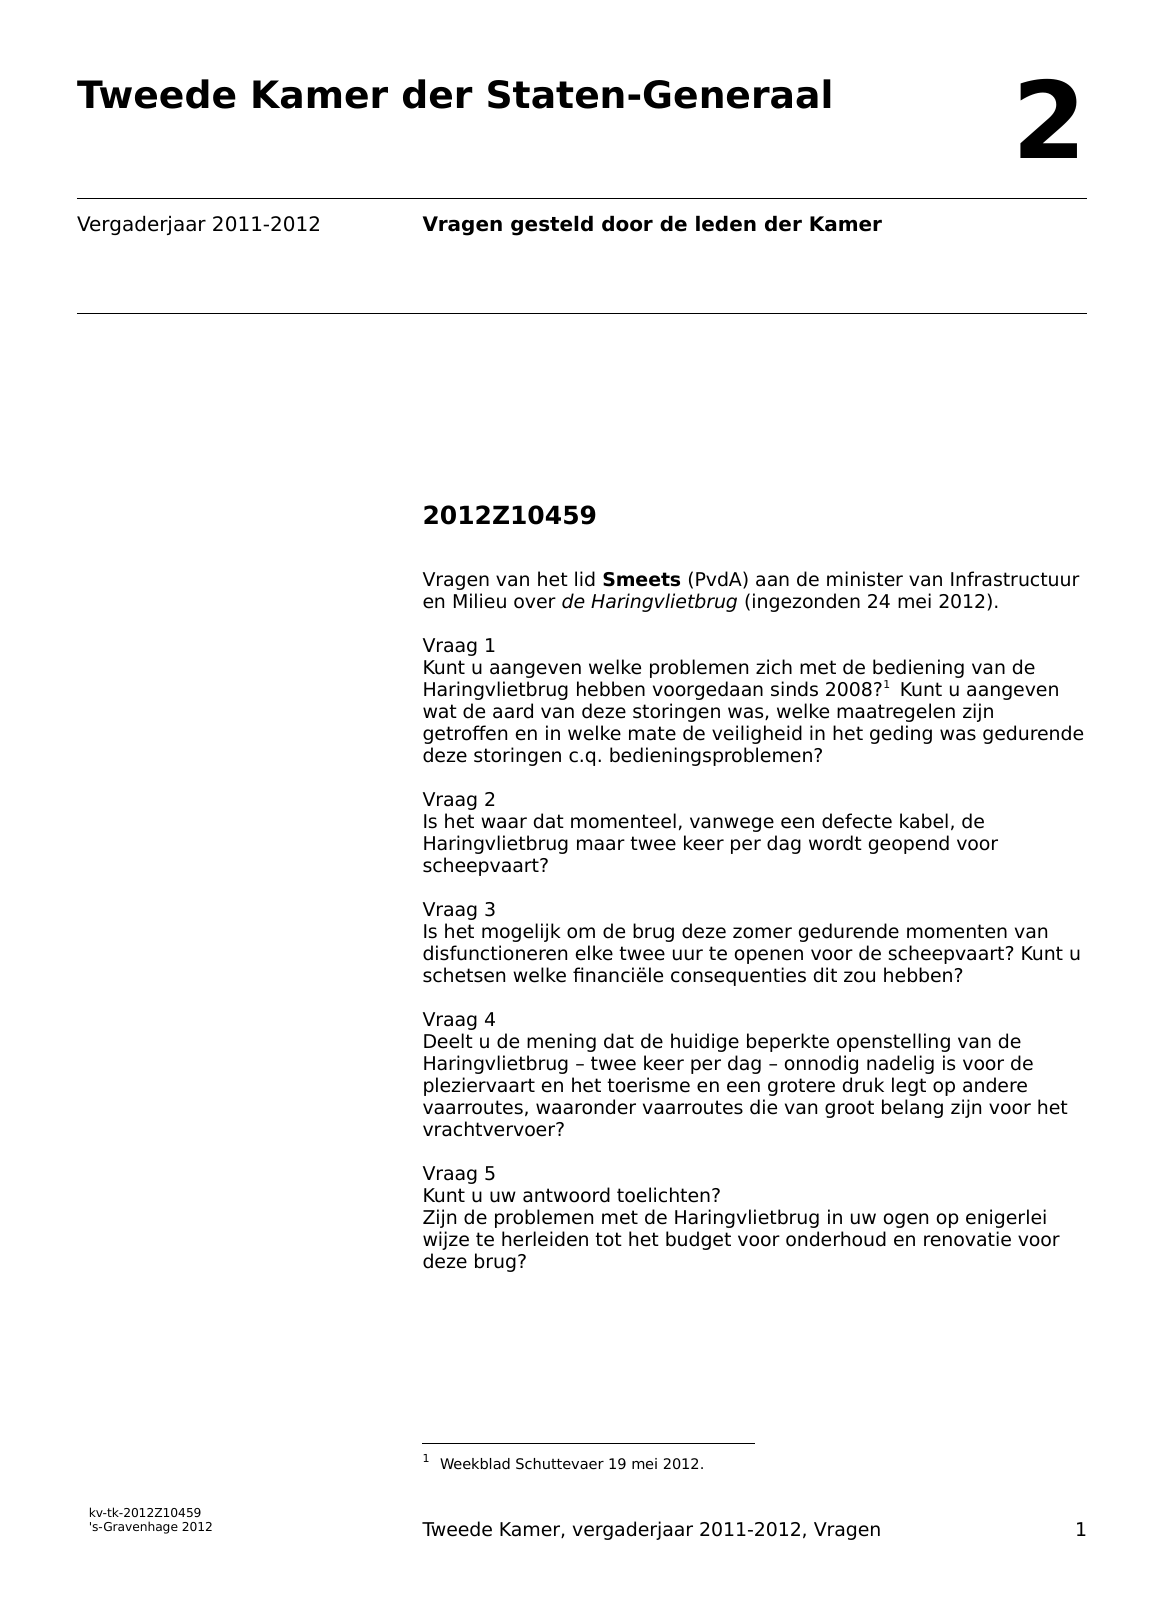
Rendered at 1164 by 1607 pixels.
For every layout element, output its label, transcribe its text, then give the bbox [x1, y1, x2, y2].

table_cell Vragen gesteld door de leden der Kamer [422, 199, 1087, 313]
table_header Tweede Kamer der Staten-Generaal [77, 59, 886, 198]
text Zijn de problemen met de Haringvlietbrug in uw ogen op enigerlei wijze te herleiden tot het budget voor onderhoud en renovatie voor deze brug? [422, 1207, 1087, 1273]
text Vragen van het lid Smeets (PvdA) aan de minister van Infrastructuur en Milieu over de Haringvlietbrug (ingezonden 24 mei 2012). [422, 569, 1087, 613]
text kv-tk-2012Z10459 [88, 1506, 323, 1520]
text Deelt u de mening dat de huidige beperkte openstelling van de Haringvlietbrug – twee keer per dag – onnodig nadelig is voor de pleziervaart en het toerisme en een grotere druk legt op andere vaarroutes, waaronder vaarroutes die van groot belang zijn voor het vrachtvervoer? [422, 1031, 1087, 1141]
text Vraag 5 [422, 1163, 1087, 1185]
text Weekblad Schuttevaer 19 mei 2012. [422, 1452, 1087, 1474]
text Is het waar dat momenteel, vanwege een defecte kabel, de Haringvlietbrug maar twee keer per dag wordt geopend voor scheepvaart? [422, 811, 1087, 877]
text Is het mogelijk om de brug deze zomer gedurende momenten van disfunctioneren elke twee uur te openen voor de scheepvaart? Kunt u schetsen welke financiële consequenties dit zou hebben? [422, 921, 1087, 987]
text Vraag 3 [422, 899, 1087, 921]
text 2012Z10459 [422, 501, 1087, 531]
text Vraag 4 [422, 1009, 1087, 1031]
text Vraag 1 [422, 635, 1087, 657]
table_header 2 [886, 59, 1087, 198]
text Kunt u aangeven welke problemen zich met de bediening van de Haringvlietbrug hebben voorgedaan sinds 2008? Kunt u aangeven wat de aard van deze storingen was, welke maatregelen zijn getroffen en in welke mate de veiligheid in het geding was gedurende deze storingen c.q. bedieningsproblemen? [422, 657, 1087, 767]
text 's-Gravenhage 2012 [88, 1520, 323, 1534]
text Vraag 2 [422, 789, 1087, 811]
table_cell Vergaderjaar 2011-2012 [77, 199, 422, 313]
text Kunt u uw antwoord toelichten? [422, 1185, 1087, 1207]
